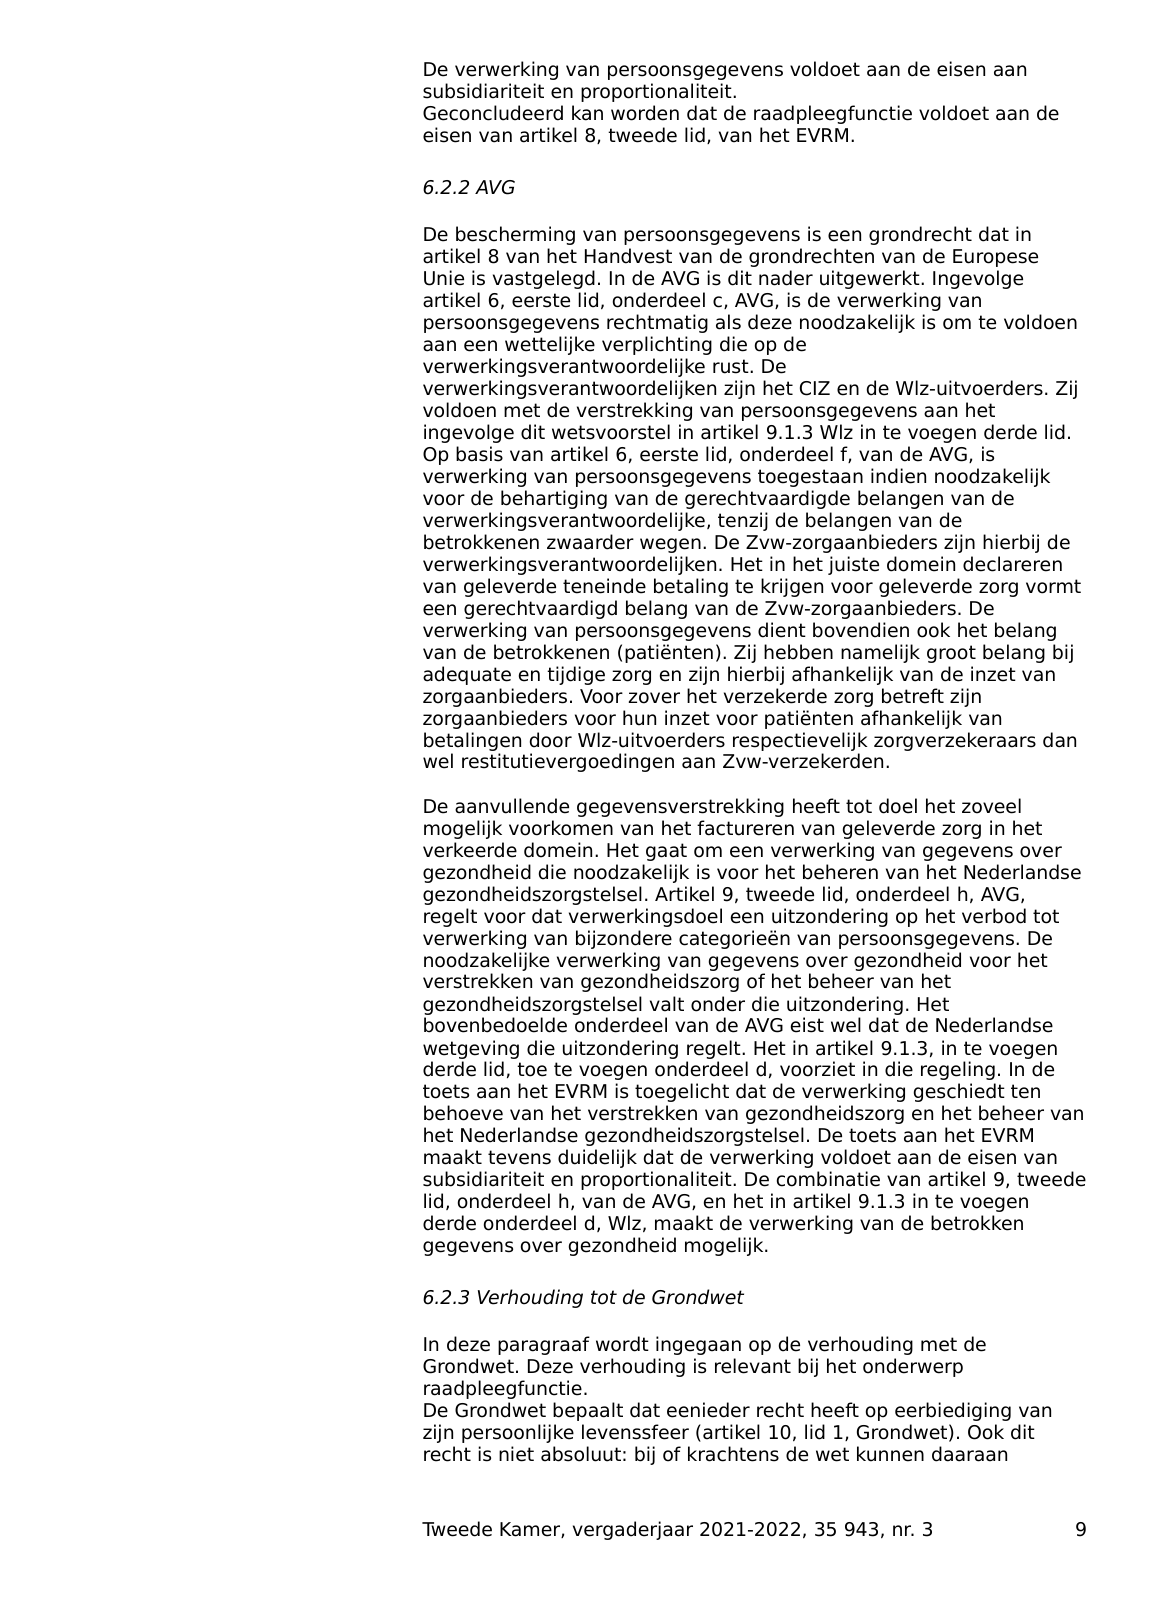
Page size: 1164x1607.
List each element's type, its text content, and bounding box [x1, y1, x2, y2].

subtitle 6.2.3 Verhouding tot de Grondwet [422, 1287, 1087, 1309]
text De verwerking van persoonsgegevens voldoet aan de eisen aan subsidiariteit en proportionaliteit. [422, 59, 1087, 103]
text De bescherming van persoonsgegevens is een grondrecht dat in artikel 8 van het Handvest van de grondrechten van de Europese Unie is vastgelegd. In de AVG is dit nader uitgewerkt. Ingevolge artikel 6, eerste lid, onderdeel c, AVG, is de verwerking van persoonsgegevens rechtmatig als deze noodzakelijk is om te voldoen aan een wettelijke verplichting die op de verwerkingsverantwoordelijke rust. De verwerkingsverantwoordelijken zijn het CIZ en de Wlz-uitvoerders. Zij voldoen met de verstrekking van persoonsgegevens aan het ingevolge dit wetsvoorstel in artikel 9.1.3 Wlz in te voegen derde lid. Op basis van artikel 6, eerste lid, onderdeel f, van de AVG, is verwerking van persoonsgegevens toegestaan indien noodzakelijk voor de behartiging van de gerechtvaardigde belangen van de verwerkingsverantwoordelijke, tenzij de belangen van de betrokkenen zwaarder wegen. De Zvw-zorgaanbieders zijn hierbij de verwerkingsverantwoordelijken. Het in het juiste domein declareren van geleverde teneinde betaling te krijgen voor geleverde zorg vormt een gerechtvaardigd belang van de Zvw-zorgaanbieders. De verwerking van persoonsgegevens dient bovendien ook het belang van de betrokkenen (patiënten). Zij hebben namelijk groot belang bij adequate en tijdige zorg en zijn hierbij afhankelijk van de inzet van zorgaanbieders. Voor zover het verzekerde zorg betreft zijn zorgaanbieders voor hun inzet voor patiënten afhankelijk van betalingen door Wlz-uitvoerders respectievelijk zorgverzekeraars dan wel restitutievergoedingen aan Zvw-verzekerden. [422, 224, 1087, 773]
subtitle 6.2.2 AVG [422, 177, 1087, 199]
text In deze paragraaf wordt ingegaan op de verhouding met de Grondwet. Deze verhouding is relevant bij het onderwerp raadpleegfunctie. [422, 1334, 1087, 1400]
text De Grondwet bepaalt dat eenieder recht heeft op eerbiediging van zijn persoonlijke levenssfeer (artikel 10, lid 1, Grondwet). Ook dit recht is niet absoluut: bij of krachtens de wet kunnen daaraan [422, 1400, 1087, 1466]
text Geconcludeerd kan worden dat de raadpleegfunctie voldoet aan de eisen van artikel 8, tweede lid, van het EVRM. [422, 103, 1087, 147]
text De aanvullende gegevensverstrekking heeft tot doel het zoveel mogelijk voorkomen van het factureren van geleverde zorg in het verkeerde domein. Het gaat om een verwerking van gegevens over gezondheid die noodzakelijk is voor het beheren van het Nederlandse gezondheidszorgstelsel. Artikel 9, tweede lid, onderdeel h, AVG, regelt voor dat verwerkingsdoel een uitzondering op het verbod tot verwerking van bijzondere categorieën van persoonsgegevens. De noodzakelijke verwerking van gegevens over gezondheid voor het verstrekken van gezondheidszorg of het beheer van het gezondheidszorgstelsel valt onder die uitzondering. Het bovenbedoelde onderdeel van de AVG eist wel dat de Nederlandse wetgeving die uitzondering regelt. Het in artikel 9.1.3, in te voegen derde lid, toe te voegen onderdeel d, voorziet in die regeling. In de toets aan het EVRM is toegelicht dat de verwerking geschiedt ten behoeve van het verstrekken van gezondheidszorg en het beheer van het Nederlandse gezondheidszorgstelsel. De toets aan het EVRM maakt tevens duidelijk dat de verwerking voldoet aan de eisen van subsidiariteit en proportionaliteit. De combinatie van artikel 9, tweede lid, onderdeel h, van de AVG, en het in artikel 9.1.3 in te voegen derde onderdeel d, Wlz, maakt de verwerking van de betrokken gegevens over gezondheid mogelijk. [422, 796, 1087, 1257]
